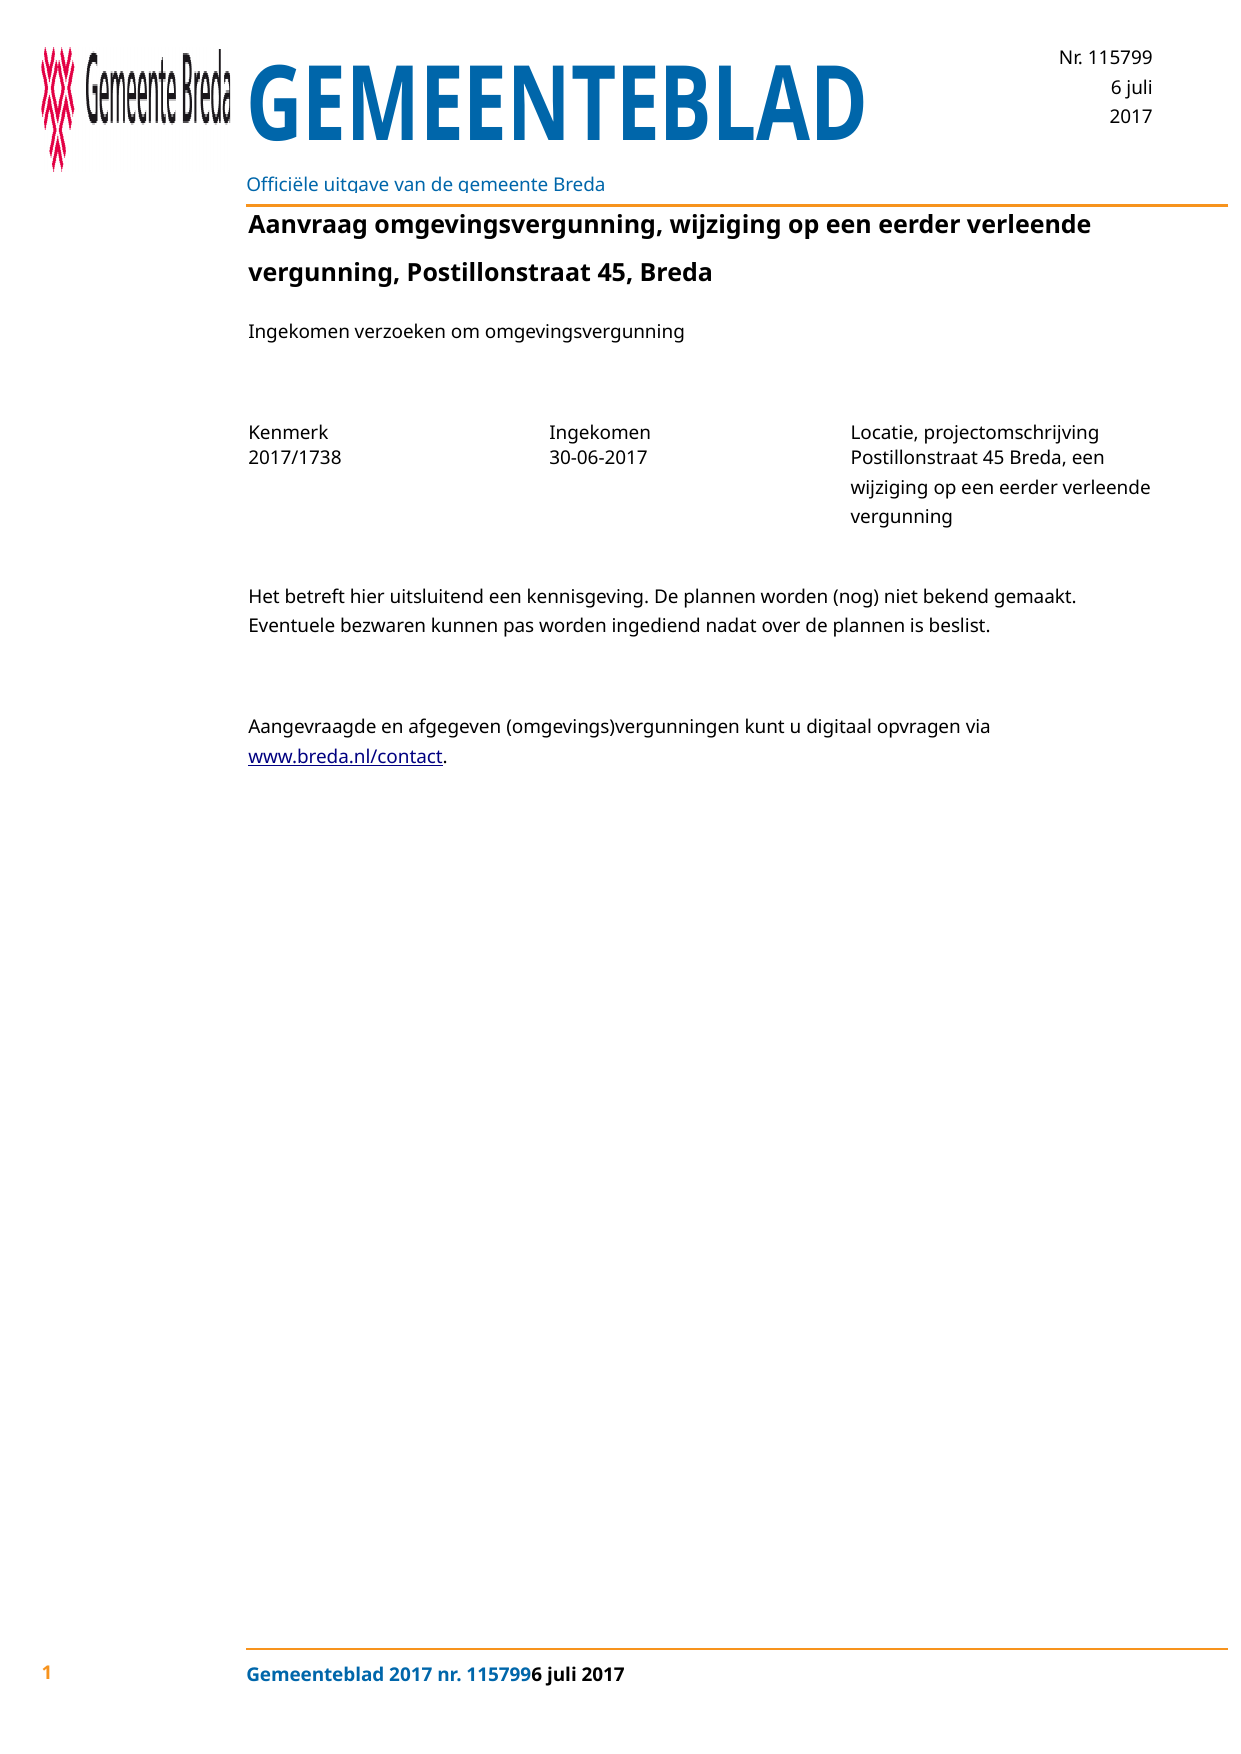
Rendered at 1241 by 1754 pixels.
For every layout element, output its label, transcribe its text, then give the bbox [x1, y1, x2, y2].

table_cell Postillonstraat 45 Breda, een wijziging op een eerder verleende vergunning [850, 445, 1152, 529]
text Aanvraag omgevingsvergunning, wijziging op een eerder verleende vergunning, Postillonstraat 45, Breda [248, 207, 1152, 288]
text Aangevraagde en afgegeven (omgevings)vergunningen kunt u digitaal opvragen via www.breda.nl/contact. [248, 713, 1152, 769]
text Het betreft hier uitsluitend een kennisgeving. De plannen worden (nog) niet bekend gemaakt. Eventuele bezwaren kunnen pas worden ingediend nadat over de plannen is beslist. [248, 583, 1152, 638]
table_cell 30-06-2017 [549, 445, 850, 529]
table_header Locatie, projectomschrijving [850, 419, 1152, 444]
table_header Ingekomen [549, 419, 850, 444]
picture [41, 47, 231, 172]
table_cell 2017/1738 [248, 445, 549, 529]
table_header Kenmerk [248, 419, 549, 444]
text Ingekomen verzoeken om omgevingsvergunning [248, 318, 1152, 344]
